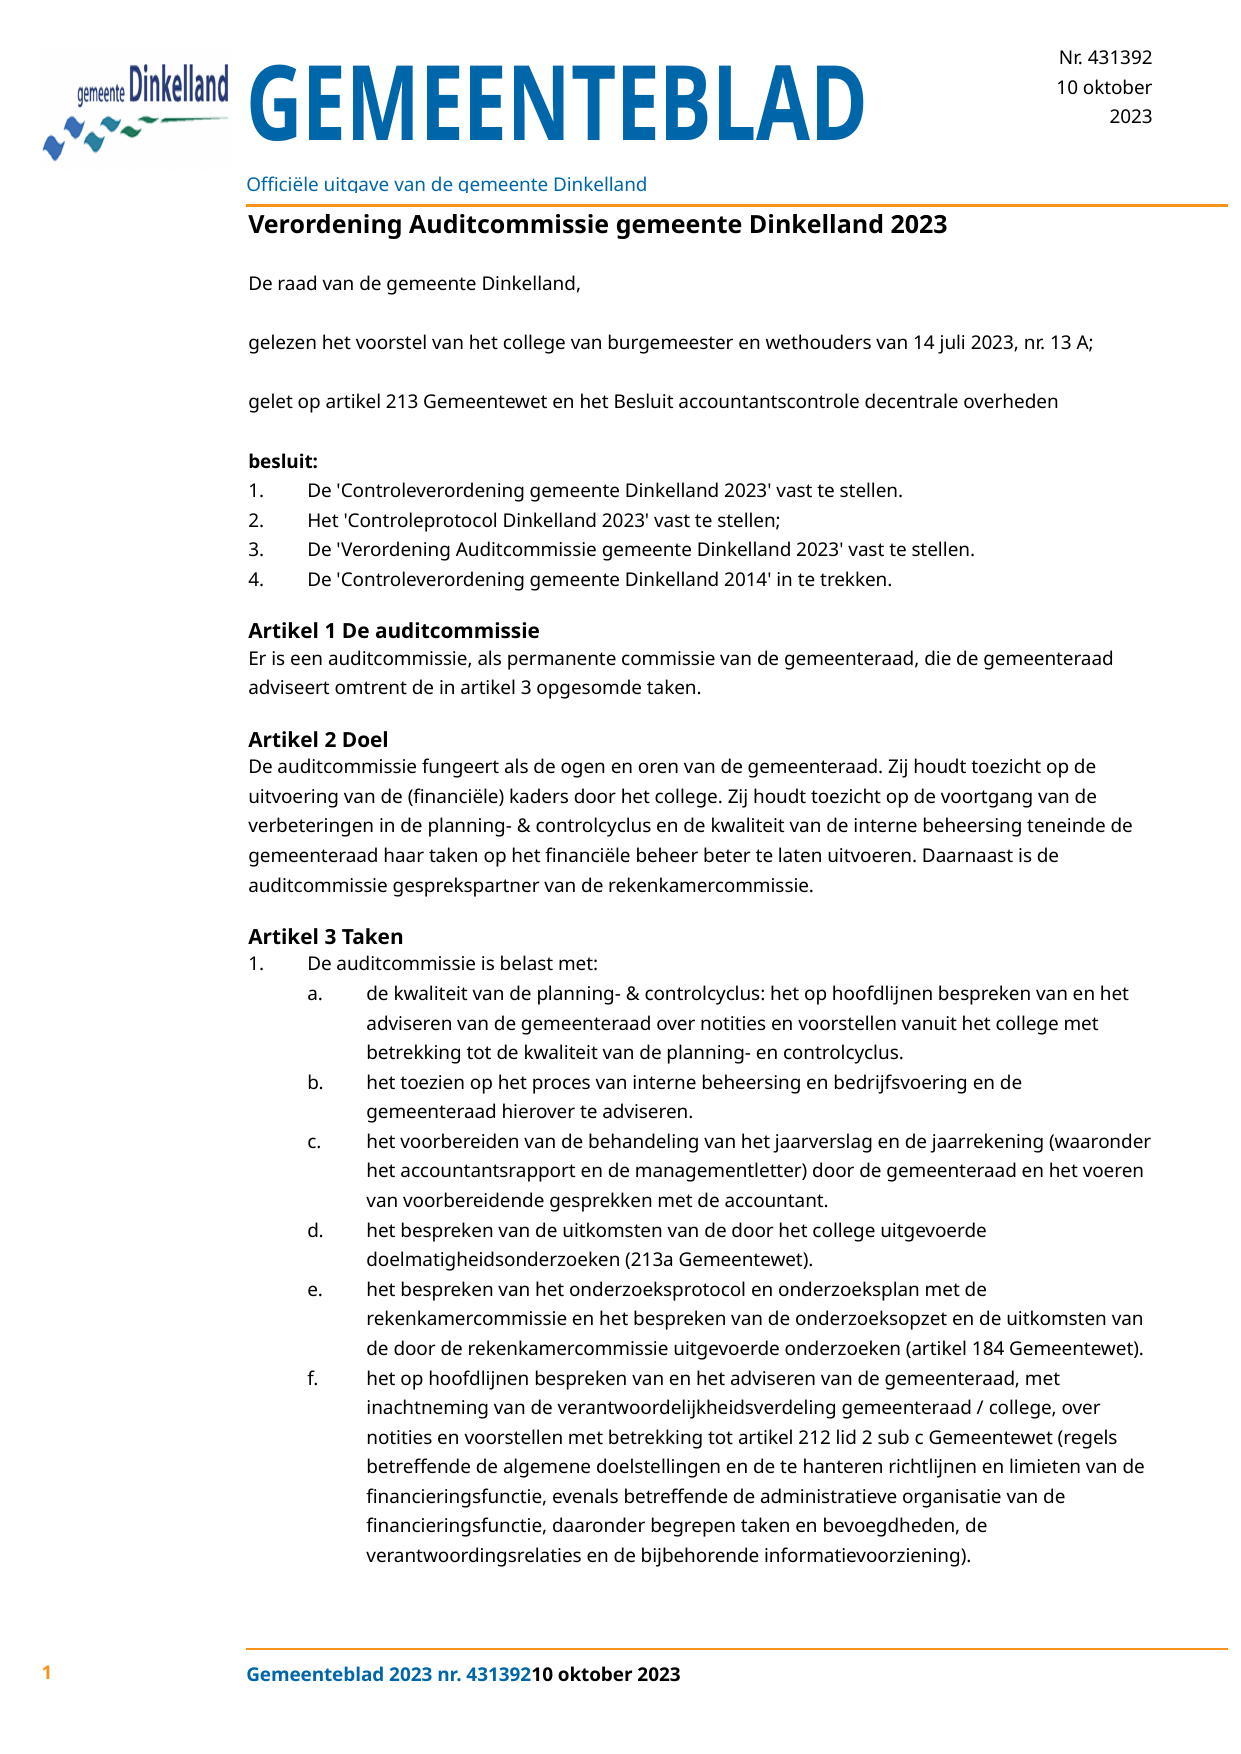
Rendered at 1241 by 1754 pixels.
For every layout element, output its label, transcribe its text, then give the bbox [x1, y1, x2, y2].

text De raad van de gemeente Dinkelland, [248, 270, 1152, 296]
list De auditcommissie is belast met: [248, 951, 1152, 976]
text Artikel 3 Taken [248, 922, 1152, 951]
list De 'Controleverordening gemeente Dinkelland 2014' in te trekken. [248, 566, 1152, 592]
list Het 'Controleprotocol Dinkelland 2023' vast te stellen; [248, 507, 1152, 533]
list De 'Verordening Auditcommissie gemeente Dinkelland 2023' vast te stellen. [248, 537, 1152, 562]
text besluit: [248, 448, 1152, 473]
list het bespreken van de uitkomsten van de door het college uitgevoerde doelmatigheidsonderzoeken (213a Gemeentewet). [307, 1217, 1152, 1272]
list het voorbereiden van de behandeling van het jaarverslag en de jaarrekening (waaronder het accountantsrapport en de managementletter) door de gemeenteraad en het voeren van voorbereidende gesprekken met de accountant. [307, 1128, 1152, 1213]
text Artikel 1 De auditcommissie [248, 617, 1152, 645]
list De 'Controleverordening gemeente Dinkelland 2023' vast te stellen. [248, 477, 1152, 503]
text Artikel 2 Doel [248, 725, 1152, 753]
text De auditcommissie fungeert als de ogen en oren van de gemeenteraad. Zij houdt toezicht op de uitvoering van de (financiële) kaders door het college. Zij houdt toezicht op de voortgang van de verbeteringen in de planning- & controlcyclus en de kwaliteit van de interne beheersing teneinde de gemeenteraad haar taken op het financiële beheer beter te laten uitvoeren. Daarnaast is de auditcommissie gesprekspartner van de rekenkamercommissie. [248, 753, 1152, 897]
text gelezen het voorstel van het college van burgemeester en wethouders van 14 juli 2023, nr. 13 A; [248, 329, 1152, 355]
text gelet op artikel 213 Gemeentewet en het Besluit accountantscontrole decentrale overheden [248, 389, 1152, 414]
list het op hoofdlijnen bespreken van en het adviseren van de gemeenteraad, met inachtneming van de verantwoordelijkheidsverdeling gemeenteraad / college, over notities en voorstellen met betrekking tot artikel 212 lid 2 sub c Gemeentewet (regels betreffende de algemene doelstellingen en de te hanteren richtlijnen en limieten van de financieringsfunctie, evenals betreffende de administratieve organisatie van de financieringsfunctie, daaronder begrepen taken en bevoegdheden, de verantwoordingsrelaties en de bijbehorende informatievoorziening). [307, 1365, 1152, 1568]
text Er is een auditcommissie, als permanente commissie van de gemeenteraad, die de gemeenteraad adviseert omtrent de in artikel 3 opgesomde taken. [248, 645, 1152, 700]
list het toezien op het proces van interne beheersing en bedrijfsvoering en de gemeenteraad hierover te adviseren. [307, 1069, 1152, 1124]
list het bespreken van het onderzoeksprotocol en onderzoeksplan met de rekenkamercommissie en het bespreken van de onderzoeksopzet en de uitkomsten van de door de rekenkamercommissie uitgevoerde onderzoeken (artikel 184 Gemeentewet). [307, 1276, 1152, 1361]
picture [41, 47, 231, 172]
list de kwaliteit van de planning- & controlcyclus: het op hoofdlijnen bespreken van en het adviseren van de gemeenteraad over notities en voorstellen vanuit het college met betrekking tot de kwaliteit van de planning- en controlcyclus. [307, 980, 1152, 1065]
text Verordening Auditcommissie gemeente Dinkelland 2023 [248, 207, 1152, 241]
